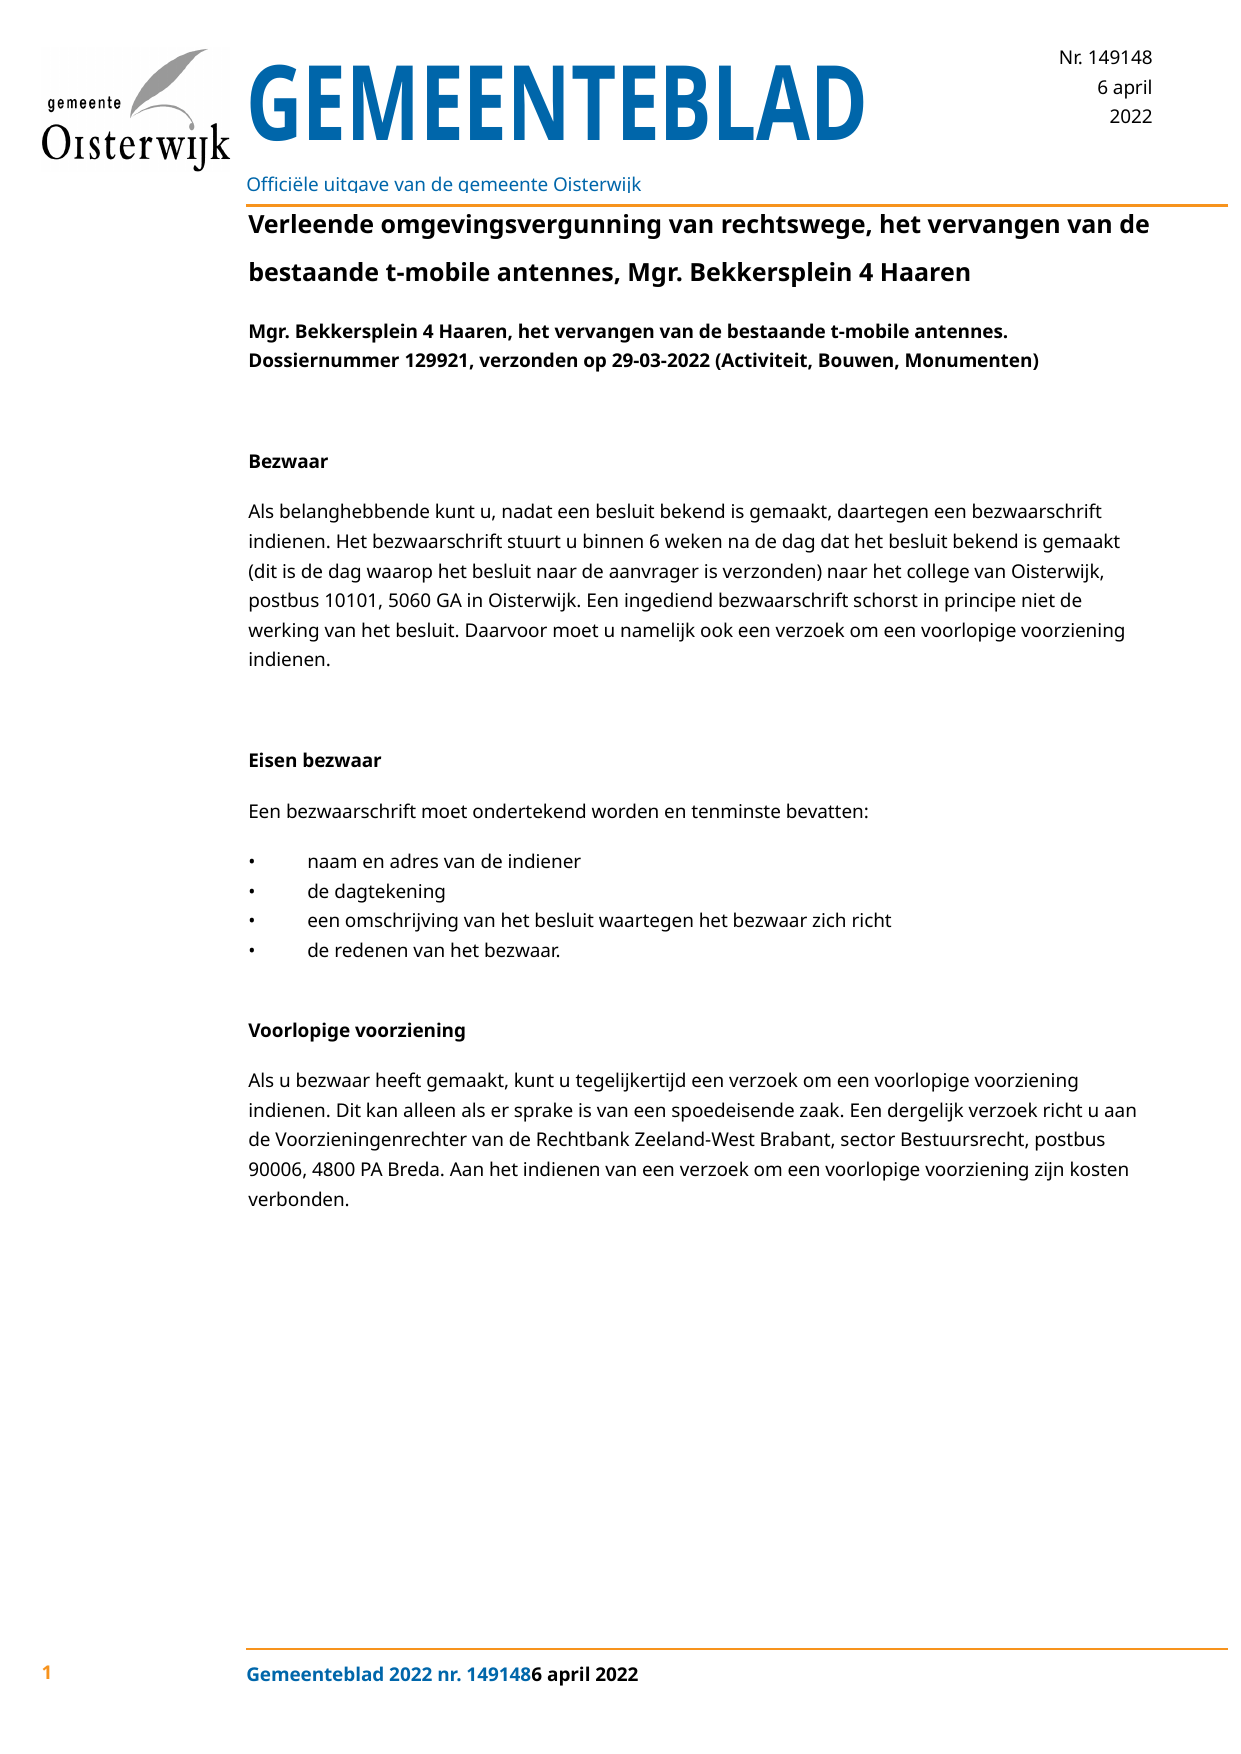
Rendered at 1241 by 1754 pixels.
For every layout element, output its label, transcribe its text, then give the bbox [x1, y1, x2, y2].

text Bezwaar [248, 448, 1152, 474]
text Als belanghebbende kunt u, nadat een besluit bekend is gemaakt, daartegen een bezwaarschrift indienen. Het bezwaarschrift stuurt u binnen 6 weken na de dag dat het besluit bekend is gemaakt (dit is de dag waarop het besluit naar de aanvrager is verzonden) naar het college van Oisterwijk, postbus 10101, 5060 GA in Oisterwijk. Een ingediend bezwaarschrift schorst in principe niet de werking van het besluit. Daarvoor moet u namelijk ook een verzoek om een voorlopige voorziening indienen. [248, 499, 1152, 672]
list naam en adres van de indiener [248, 848, 1152, 874]
text Een bezwaarschrift moet ondertekend worden en tenminste bevatten: [248, 798, 1152, 824]
text Verleende omgevingsvergunning van rechtswege, het vervangen van de bestaande t-mobile antennes, Mgr. Bekkersplein 4 Haaren [248, 207, 1152, 288]
text Als u bezwaar heeft gemaakt, kunt u tegelijkertijd een verzoek om een voorlopige voorziening indienen. Dit kan alleen als er sprake is van een spoedeisende zaak. Een dergelijk verzoek richt u aan de Voorzieningenrechter van de Rechtbank Zeeland-West Brabant, sector Bestuursrecht, postbus 90006, 4800 PA Breda. Aan het indienen van een verzoek om een voorlopige voorziening zijn kosten verbonden. [248, 1067, 1152, 1212]
text Mgr. Bekkersplein 4 Haaren, het vervangen van de bestaande t-mobile antennes. Dossiernummer 129921, verzonden op 29-03-2022 (Activiteit, Bouwen, Monumenten) [248, 318, 1152, 373]
text Voorlopige voorziening [248, 1017, 1152, 1043]
list een omschrijving van het besluit waartegen het bezwaar zich richt [248, 907, 1152, 933]
list de redenen van het bezwaar. [248, 937, 1152, 963]
list de dagtekening [248, 878, 1152, 904]
text Eisen bezwaar [248, 747, 1152, 773]
picture [41, 47, 231, 172]
